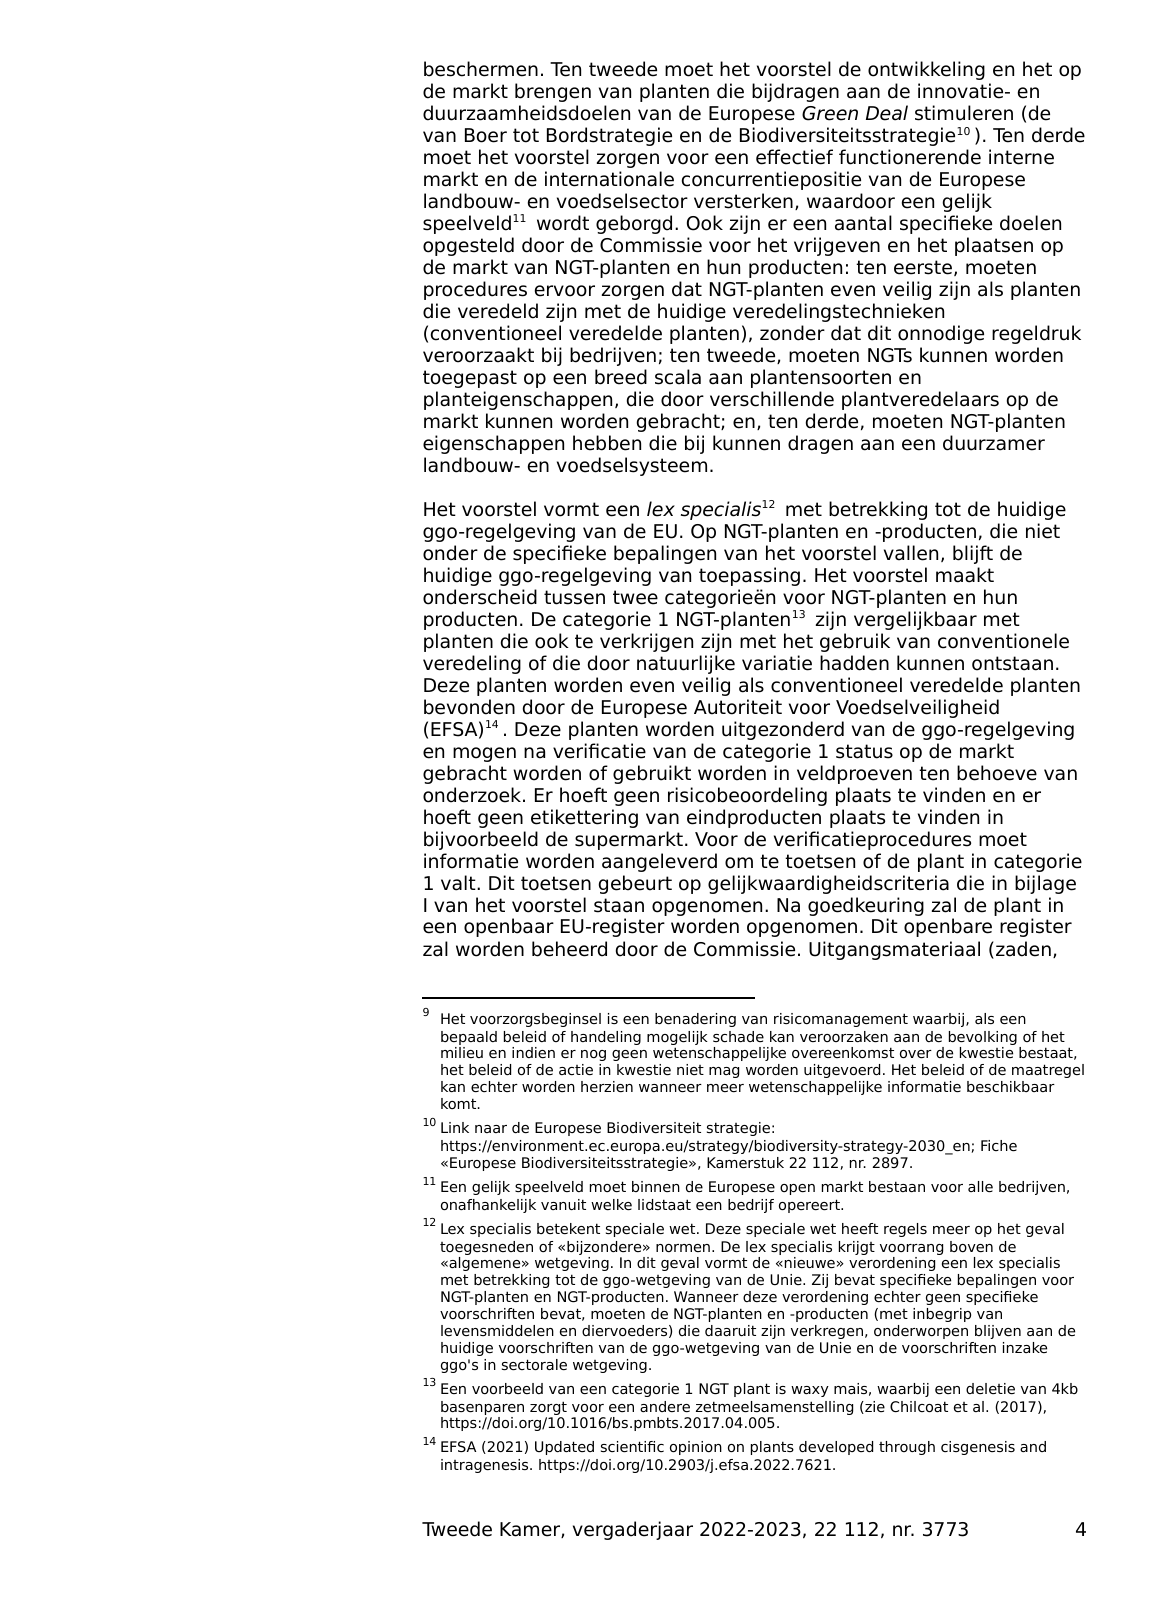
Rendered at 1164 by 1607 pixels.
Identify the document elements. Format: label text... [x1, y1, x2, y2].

text Link naar de Europese Biodiversiteit strategie: https://environment.ec.europa.eu/strategy/biodiversity-strategy-2030_en; Fiche «Europese Biodiversiteitsstrategie», Kamerstuk 22 112, nr. 2897. [422, 1116, 1087, 1172]
text Het voorzorgsbeginsel is een benadering van risicomanagement waarbij, als een bepaald beleid of handeling mogelijk schade kan veroorzaken aan de bevolking of het milieu en indien er nog geen wetenschappelijke overeenkomst over de kwestie bestaat, het beleid of de actie in kwestie niet mag worden uitgevoerd. Het beleid of de maatregel kan echter worden herzien wanneer meer wetenschappelijke informatie beschikbaar komt. [422, 1007, 1087, 1113]
text Een gelijk speelveld moet binnen de Europese open markt bestaan voor alle bedrijven, onafhankelijk vanuit welke lidstaat een bedrijf opereert. [422, 1175, 1087, 1214]
text Een voorbeeld van een categorie 1 NGT plant is waxy mais, waarbij een deletie van 4kb basenparen zorgt voor een andere zetmeelsamenstelling (zie Chilcoat et al. (2017), https://doi.org/10.1016/bs.pmbts.2017.04.005. [422, 1377, 1087, 1432]
text Lex specialis betekent speciale wet. Deze speciale wet heeft regels meer op het geval toegesneden of «bijzondere» normen. De lex specialis krijgt voorrang boven de «algemene» wetgeving. In dit geval vormt de «nieuwe» verordening een lex specialis met betrekking tot de ggo-wetgeving van de Unie. Zij bevat specifieke bepalingen voor NGT-planten en NGT-producten. Wanneer deze verordening echter geen specifieke voorschriften bevat, moeten de NGT-planten en -producten (met inbegrip van levensmiddelen en diervoeders) die daaruit zijn verkregen, onderworpen blijven aan de huidige voorschriften van de ggo-wetgeving van de Unie en de voorschriften inzake ggo's in sectorale wetgeving. [422, 1217, 1087, 1374]
text EFSA (2021) Updated scientific opinion on plants developed through cisgenesis and intragenesis. https://doi.org/10.2903/j.efsa.2022.7621. [422, 1435, 1087, 1474]
text Het voorstel vormt een lex specialis met betrekking tot de huidige ggo-regelgeving van de EU. Op NGT-planten en -producten, die niet onder de specifieke bepalingen van het voorstel vallen, blijft de huidige ggo-regelgeving van toepassing. Het voorstel maakt onderscheid tussen twee categorieën voor NGT-planten en hun producten. De categorie 1 NGT-planten zijn vergelijkbaar met planten die ook te verkrijgen zijn met het gebruik van conventionele veredeling of die door natuurlijke variatie hadden kunnen ontstaan. Deze planten worden even veilig als conventioneel veredelde planten bevonden door de Europese Autoriteit voor Voedselveiligheid (EFSA). Deze planten worden uitgezonderd van de ggo-regelgeving en mogen na verificatie van de categorie 1 status op de markt gebracht worden of gebruikt worden in veldproeven ten behoeve van onderzoek. Er hoeft geen risicobeoordeling plaats te vinden en er hoeft geen etikettering van eindproducten plaats te vinden in bijvoorbeeld de supermarkt. Voor de verificatieprocedures moet informatie worden aangeleverd om te toetsen of de plant in categorie 1 valt. Dit toetsen gebeurt op gelijkwaardigheidscriteria die in bijlage I van het voorstel staan opgenomen. Na goedkeuring zal de plant in een openbaar EU-register worden opgenomen. Dit openbare register zal worden beheerd door de Commissie. Uitgangsmateriaal (zaden, [422, 499, 1087, 960]
text beschermen. Ten tweede moet het voorstel de ontwikkeling en het op de markt brengen van planten die bijdragen aan de innovatie- en duurzaamheidsdoelen van de Europese Green Deal stimuleren (de van Boer tot Bordstrategie en de Biodiversiteitsstrategie). Ten derde moet het voorstel zorgen voor een effectief functionerende interne markt en de internationale concurrentiepositie van de Europese landbouw- en voedselsector versterken, waardoor een gelijk speelveld wordt geborgd. Ook zijn er een aantal specifieke doelen opgesteld door de Commissie voor het vrijgeven en het plaatsen op de markt van NGT-planten en hun producten: ten eerste, moeten procedures ervoor zorgen dat NGT-planten even veilig zijn als planten die veredeld zijn met de huidige veredelingstechnieken (conventioneel veredelde planten), zonder dat dit onnodige regeldruk veroorzaakt bij bedrijven; ten tweede, moeten NGTs kunnen worden toegepast op een breed scala aan plantensoorten en planteigenschappen, die door verschillende plantveredelaars op de markt kunnen worden gebracht; en, ten derde, moeten NGT-planten eigenschappen hebben die bij kunnen dragen aan een duurzamer landbouw- en voedselsysteem. [422, 59, 1087, 477]
